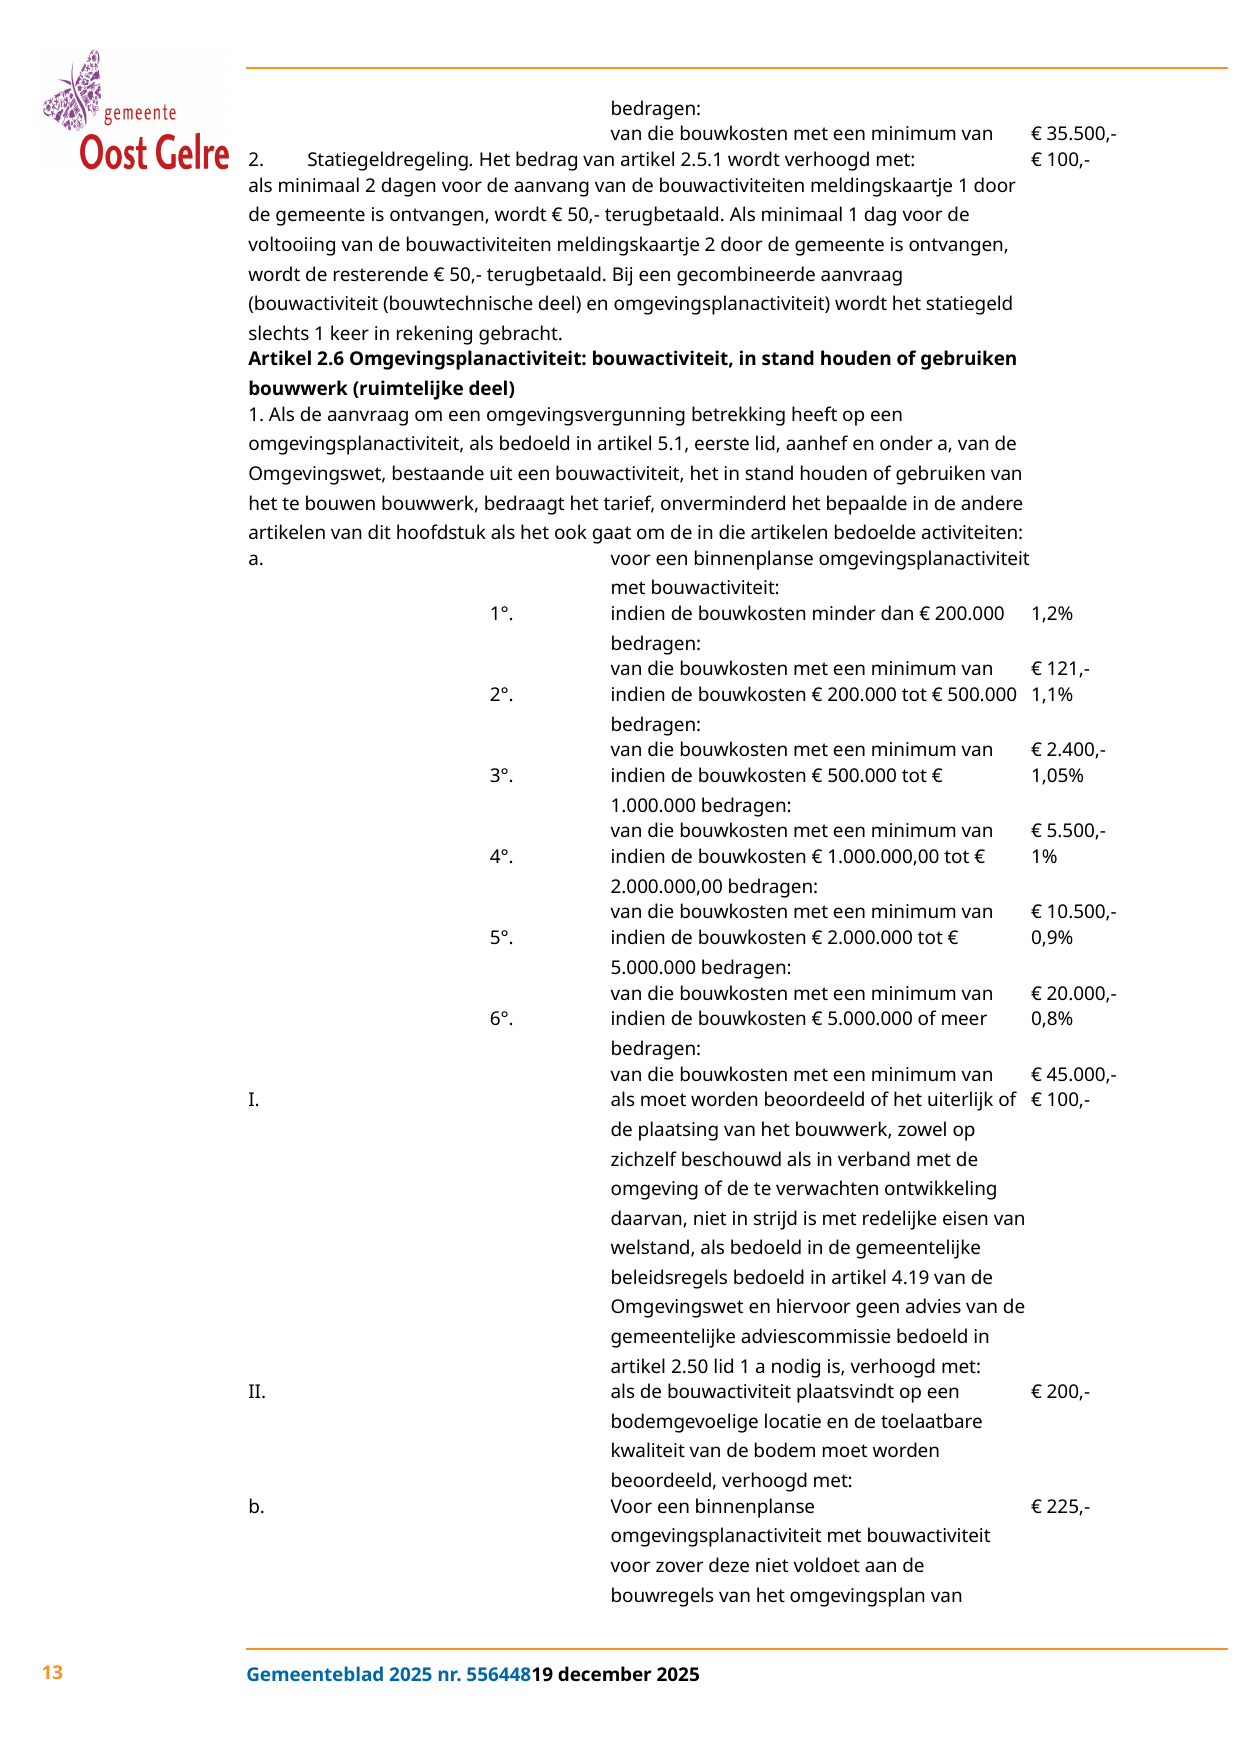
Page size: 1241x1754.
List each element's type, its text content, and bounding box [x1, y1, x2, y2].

table_cell [248, 818, 489, 843]
table_cell als moet worden beoordeeld of het uiterlijk of de plaatsing van het bouwwerk, zowel op zichzelf beschouwd als in verband met de omgeving of de te verwachten ontwikkeling daarvan, niet in strijd is met redelijke eisen van welstand, als bedoeld in de gemeentelijke beleidsregels bedoeld in artikel 4.19 van de Omgevingswet en hiervoor geen advies van de gemeentelijke adviescommissie bedoeld in artikel 2.50 lid 1 a nodig is, verhoogd met: [610, 1087, 1031, 1378]
table_cell 1. Als de aanvraag om een omgevingsvergunning betrekking heeft op een omgevingsplanactiviteit, als bedoeld in artikel 5.1, eerste lid, aanhef en onder a, van de Omgevingswet, bestaande uit een bouwactiviteit, het in stand houden of gebruiken van het te bouwen bouwwerk, bedraagt het tarief, onverminderd het bepaalde in de andere artikelen van dit hoofdstuk als het ook gaat om de in die artikelen bedoelde activiteiten: [248, 401, 1031, 545]
table_cell [1031, 346, 1152, 401]
table_cell € 100,- [1031, 1087, 1152, 1378]
table_cell [490, 899, 610, 924]
table_cell [248, 95, 610, 121]
table_cell [248, 1061, 489, 1087]
table_cell voor een binnenplanse omgevingsplanactiviteit met bouwactiviteit: [610, 545, 1031, 600]
table_cell [248, 980, 489, 1006]
table_cell [490, 818, 610, 843]
table_cell [490, 1061, 610, 1087]
table_cell 0,8% [1031, 1006, 1152, 1061]
table_cell II. [248, 1379, 610, 1493]
table_cell indien de bouwkosten € 5.000.000 of meer bedragen: [610, 1006, 1031, 1061]
table_cell [1031, 172, 1152, 346]
table_cell 1% [1031, 844, 1152, 899]
table_cell [1031, 95, 1152, 121]
table_cell [248, 899, 489, 924]
table_cell [1031, 545, 1152, 600]
table_cell [1031, 401, 1152, 545]
table_cell van die bouwkosten met een minimum van [610, 899, 1031, 924]
table_cell 1°. [490, 600, 610, 656]
table_cell van die bouwkosten met een minimum van [610, 737, 1031, 762]
table_cell € 2.400,- [1031, 737, 1152, 762]
table_cell indien de bouwkosten € 1.000.000,00 tot € 2.000.000,00 bedragen: [610, 844, 1031, 899]
table_cell € 200,- [1031, 1379, 1152, 1493]
table_cell I. [248, 1087, 610, 1378]
table_cell [248, 1006, 489, 1061]
table_cell € 20.000,- [1031, 980, 1152, 1006]
table_cell van die bouwkosten met een minimum van [610, 818, 1031, 843]
table_cell [248, 121, 610, 146]
table_cell 0,9% [1031, 925, 1152, 980]
table_cell indien de bouwkosten € 500.000 tot € 1.000.000 bedragen: [610, 763, 1031, 818]
table_cell [490, 737, 610, 762]
table_cell € 5.500,- [1031, 818, 1152, 843]
table_cell indien de bouwkosten € 2.000.000 tot € 5.000.000 bedragen: [610, 925, 1031, 980]
table_cell indien de bouwkosten € 200.000 tot € 500.000 bedragen: [610, 681, 1031, 737]
table_cell 4°. [490, 844, 610, 899]
table_cell Artikel 2.6 Omgevingsplanactiviteit: bouwactiviteit, in stand houden of gebruiken bouwwerk (ruimtelijke deel) [248, 346, 1031, 401]
table_cell 1,05% [1031, 763, 1152, 818]
table_cell als de bouwactiviteit plaatsvindt op een bodemgevoelige locatie en de toelaatbare kwaliteit van de bodem moet worden beoordeeld, verhoogd met: [610, 1379, 1031, 1493]
table_cell € 225,- [1031, 1493, 1152, 1607]
picture [41, 47, 231, 172]
table_cell [490, 656, 610, 681]
table_cell [248, 844, 489, 899]
table_cell van die bouwkosten met een minimum van [610, 121, 1031, 146]
table_cell € 100,- [1031, 146, 1152, 172]
table_cell van die bouwkosten met een minimum van [610, 1061, 1031, 1087]
table_cell b. [248, 1493, 610, 1607]
table_cell [248, 925, 489, 980]
table_cell € 45.000,- [1031, 1061, 1152, 1087]
table_cell € 35.500,- [1031, 121, 1152, 146]
table_cell Statiegeldregeling. Het bedrag van artikel 2.5.1 wordt verhoogd met: [248, 146, 1031, 172]
table_cell indien de bouwkosten minder dan € 200.000 bedragen: [610, 600, 1031, 656]
table_cell 1,2% [1031, 600, 1152, 656]
table_cell als minimaal 2 dagen voor de aanvang van de bouwactiviteiten meldingskaartje 1 door de gemeente is ontvangen, wordt € 50,- terugbetaald. Als minimaal 1 dag voor de voltooiing van de bouwactiviteiten meldingskaartje 2 door de gemeente is ontvangen, wordt de resterende € 50,- terugbetaald. Bij een gecombineerde aanvraag (bouwactiviteit (bouwtechnische deel) en omgevingsplanactiviteit) wordt het statiegeld slechts 1 keer in rekening gebracht. [248, 172, 1031, 346]
table_cell van die bouwkosten met een minimum van [610, 656, 1031, 681]
table_cell 5°. [490, 925, 610, 980]
table_cell [248, 737, 489, 762]
table_cell [248, 763, 489, 818]
table_cell 2°. [490, 681, 610, 737]
table_cell bedragen: [610, 95, 1031, 121]
table_cell [248, 656, 489, 681]
table_cell [248, 600, 489, 656]
table_cell 3°. [490, 763, 610, 818]
table_cell 6°. [490, 1006, 610, 1061]
table_cell 1,1% [1031, 681, 1152, 737]
table_cell Voor een binnenplanse omgevingsplanactiviteit met bouwactiviteit voor zover deze niet voldoet aan de bouwregels van het omgevingsplan van [610, 1493, 1031, 1607]
table_cell [248, 681, 489, 737]
table_cell a. [248, 545, 610, 600]
table_cell van die bouwkosten met een minimum van [610, 980, 1031, 1006]
table_cell [490, 980, 610, 1006]
table_cell € 10.500,- [1031, 899, 1152, 924]
table_cell € 121,- [1031, 656, 1152, 681]
